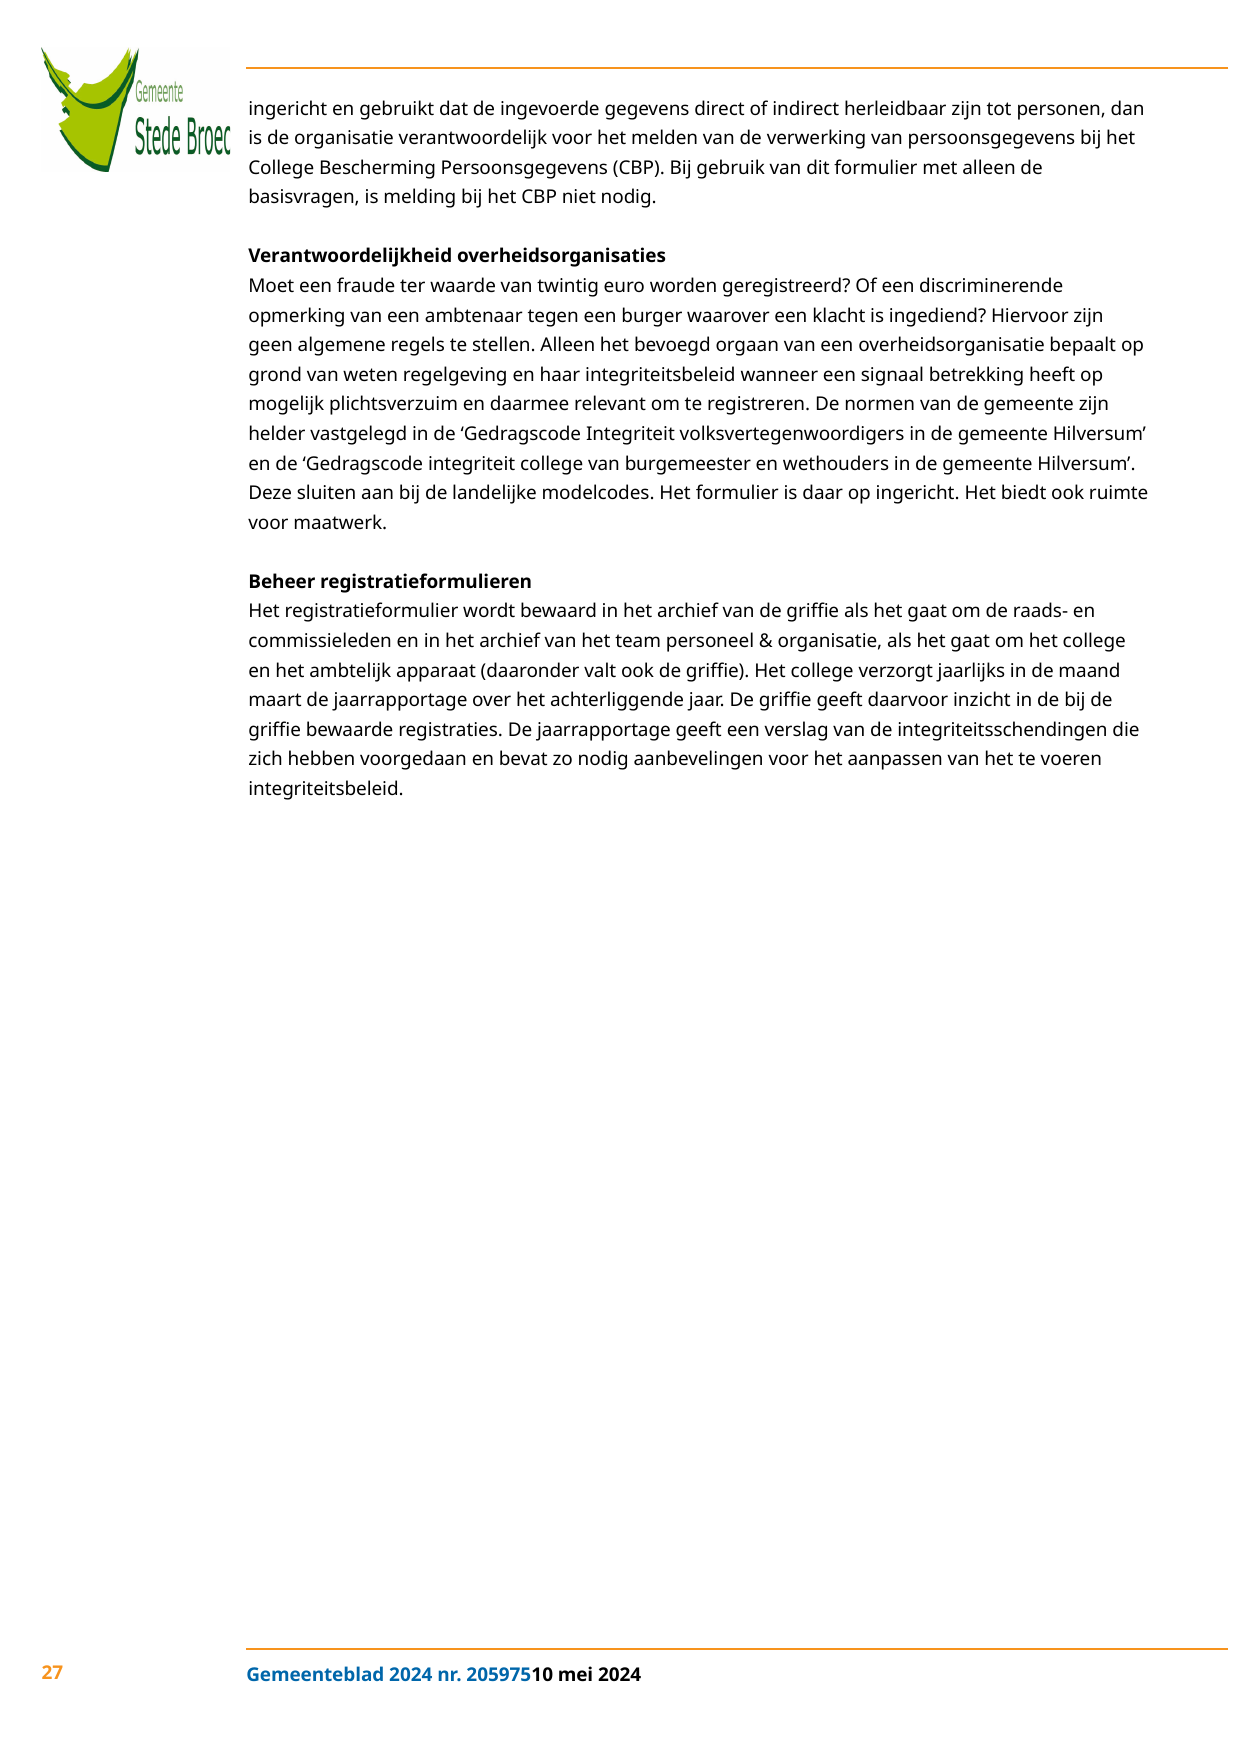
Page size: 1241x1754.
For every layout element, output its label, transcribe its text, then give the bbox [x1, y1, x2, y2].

text Moet een fraude ter waarde van twintig euro worden geregistreerd? Of een discriminerende opmerking van een ambtenaar tegen een burger waarover een klacht is ingediend? Hiervoor zijn geen algemene regels te stellen. Alleen het bevoegd orgaan van een overheidsorganisatie bepaalt op grond van weten regelgeving en haar integriteitsbeleid wanneer een signaal betrekking heeft op mogelijk plichtsverzuim en daarmee relevant om te registreren. De normen van de gemeente zijn helder vastgelegd in de ‘Gedragscode Integriteit volksvertegenwoordigers in de gemeente Hilversum’ en de ‘Gedragscode integriteit college van burgemeester en wethouders in de gemeente Hilversum’. Deze sluiten aan bij de landelijke modelcodes. Het formulier is daar op ingericht. Het biedt ook ruimte voor maatwerk. [248, 272, 1152, 535]
text Beheer registratieformulieren [248, 568, 1152, 594]
text Verantwoordelijkheid overheidsorganisaties [248, 243, 1152, 268]
text ingericht en gebruikt dat de ingevoerde gegevens direct of indirect herleidbaar zijn tot personen, dan is de organisatie verantwoordelijk voor het melden van de verwerking van persoonsgegevens bij het College Bescherming Persoonsgegevens (CBP). Bij gebruik van dit formulier met alleen de basisvragen, is melding bij het CBP niet nodig. [248, 95, 1152, 209]
text Het registratieformulier wordt bewaard in het archief van de griffie als het gaat om de raads- en commissieleden en in het archief van het team personeel & organisatie, als het gaat om het college en het ambtelijk apparaat (daaronder valt ook de griffie). Het college verzorgt jaarlijks in de maand maart de jaarrapportage over het achterliggende jaar. De griffie geeft daarvoor inzicht in de bij de griffie bewaarde registraties. De jaarrapportage geeft een verslag van de integriteitsschendingen die zich hebben voorgedaan en bevat zo nodig aanbevelingen voor het aanpassen van het te voeren integriteitsbeleid. [248, 598, 1152, 801]
picture [41, 47, 231, 172]
